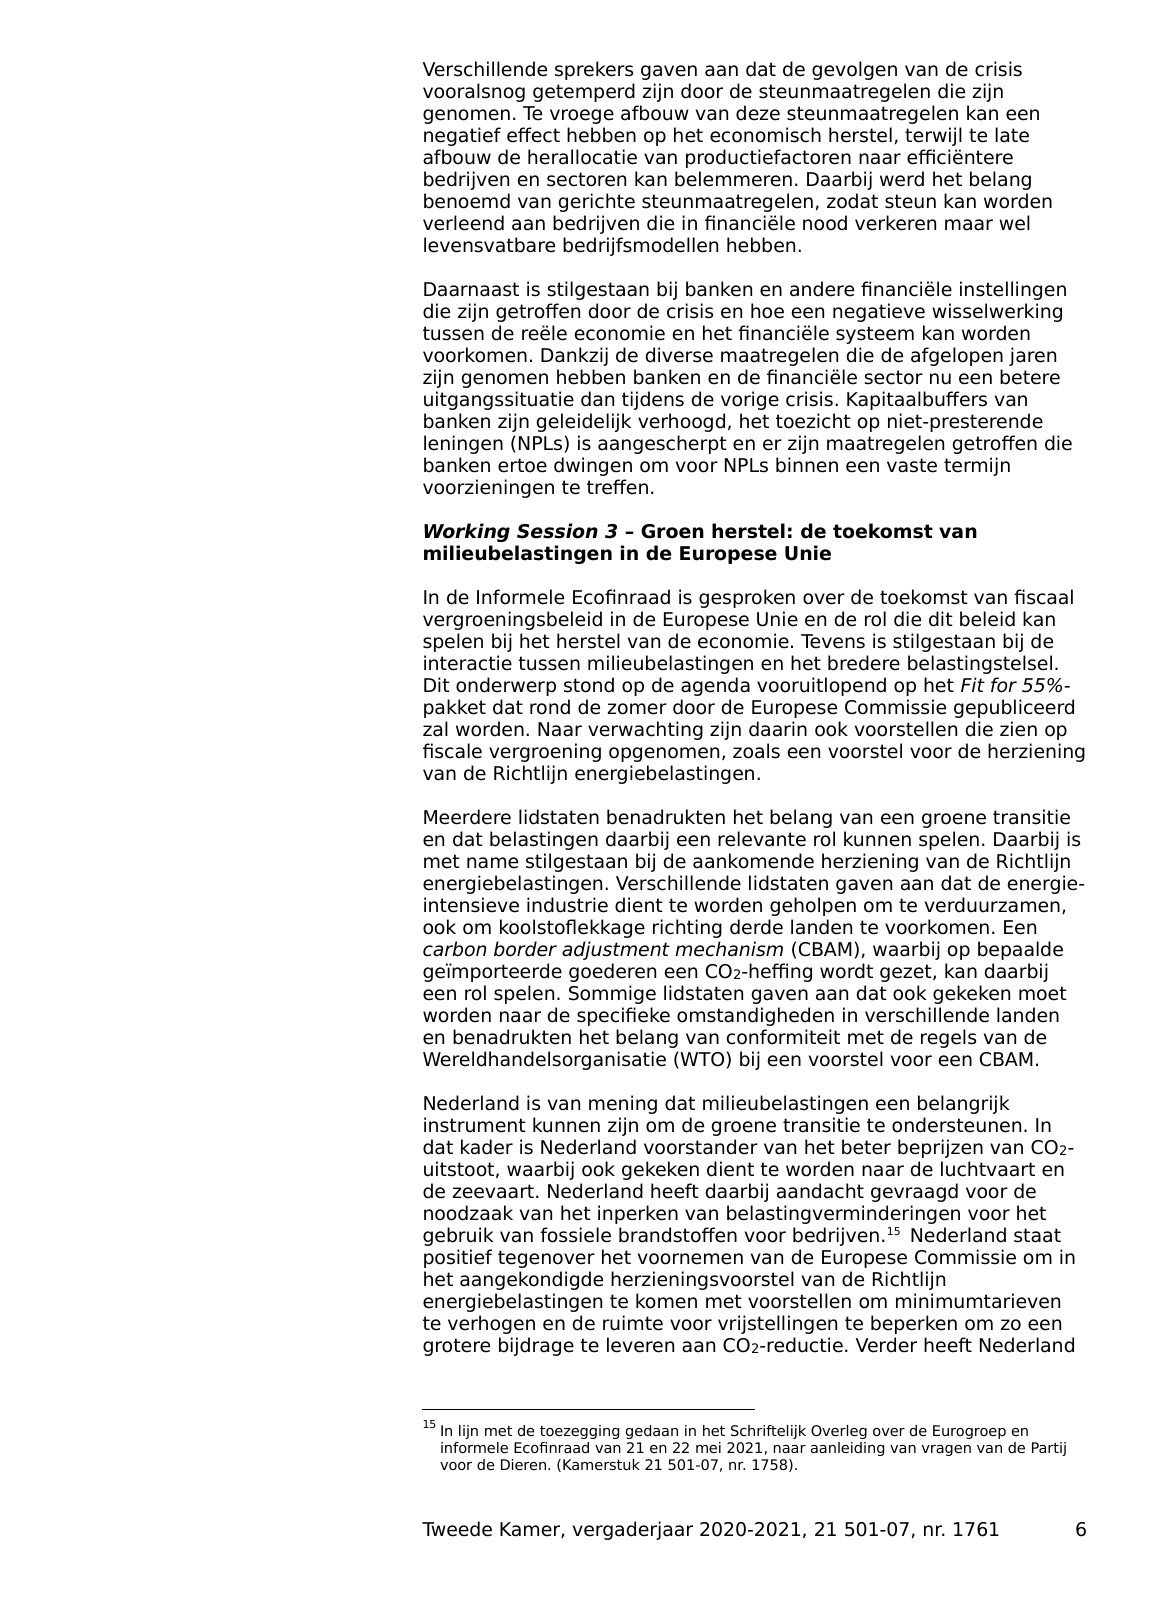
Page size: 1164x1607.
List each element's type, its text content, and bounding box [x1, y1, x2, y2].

text In lijn met de toezegging gedaan in het Schriftelijk Overleg over de Eurogroep en informele Ecofinraad van 21 en 22 mei 2021, naar aanleiding van vragen van de Partij voor de Dieren. (Kamerstuk 21 501-07, nr. 1758). [422, 1418, 1087, 1474]
subtitle Working Session 3 – Groen herstel: de toekomst van milieubelastingen in de Europese Unie [422, 521, 1087, 565]
text Verschillende sprekers gaven aan dat de gevolgen van de crisis vooralsnog getemperd zijn door de steunmaatregelen die zijn genomen. Te vroege afbouw van deze steunmaatregelen kan een negatief effect hebben op het economisch herstel, terwijl te late afbouw de herallocatie van productiefactoren naar efficiëntere bedrijven en sectoren kan belemmeren. Daarbij werd het belang benoemd van gerichte steunmaatregelen, zodat steun kan worden verleend aan bedrijven die in financiële nood verkeren maar wel levensvatbare bedrijfsmodellen hebben. [422, 59, 1087, 257]
text In de Informele Ecofinraad is gesproken over de toekomst van fiscaal vergroeningsbeleid in de Europese Unie en de rol die dit beleid kan spelen bij het herstel van de economie. Tevens is stilgestaan bij de interactie tussen milieubelastingen en het bredere belastingstelsel. Dit onderwerp stond op de agenda vooruitlopend op het Fit for 55%-pakket dat rond de zomer door de Europese Commissie gepubliceerd zal worden. Naar verwachting zijn daarin ook voorstellen die zien op fiscale vergroening opgenomen, zoals een voorstel voor de herziening van de Richtlijn energiebelastingen. [422, 587, 1087, 785]
text Meerdere lidstaten benadrukten het belang van een groene transitie en dat belastingen daarbij een relevante rol kunnen spelen. Daarbij is met name stilgestaan bij de aankomende herziening van de Richtlijn energiebelastingen. Verschillende lidstaten gaven aan dat de energie-intensieve industrie dient te worden geholpen om te verduurzamen, ook om koolstoflekkage richting derde landen te voorkomen. Een carbon border adjustment mechanism (CBAM), waarbij op bepaalde geïmporteerde goederen een CO2-heffing wordt gezet, kan daarbij een rol spelen. Sommige lidstaten gaven aan dat ook gekeken moet worden naar de specifieke omstandigheden in verschillende landen en benadrukten het belang van conformiteit met de regels van de Wereldhandelsorganisatie (WTO) bij een voorstel voor een CBAM. [422, 807, 1087, 1071]
text Daarnaast is stilgestaan bij banken en andere financiële instellingen die zijn getroffen door de crisis en hoe een negatieve wisselwerking tussen de reële economie en het financiële systeem kan worden voorkomen. Dankzij de diverse maatregelen die de afgelopen jaren zijn genomen hebben banken en de financiële sector nu een betere uitgangssituatie dan tijdens de vorige crisis. Kapitaalbuffers van banken zijn geleidelijk verhoogd, het toezicht op niet-presterende leningen (NPLs) is aangescherpt en er zijn maatregelen getroffen die banken ertoe dwingen om voor NPLs binnen een vaste termijn voorzieningen te treffen. [422, 279, 1087, 499]
text Nederland is van mening dat milieubelastingen een belangrijk instrument kunnen zijn om de groene transitie te ondersteunen. In dat kader is Nederland voorstander van het beter beprijzen van CO2-uitstoot, waarbij ook gekeken dient te worden naar de luchtvaart en de zeevaart. Nederland heeft daarbij aandacht gevraagd voor de noodzaak van het inperken van belastingverminderingen voor het gebruik van fossiele brandstoffen voor bedrijven. Nederland staat positief tegenover het voornemen van de Europese Commissie om in het aangekondigde herzieningsvoorstel van de Richtlijn energiebelastingen te komen met voorstellen om minimumtarieven te verhogen en de ruimte voor vrijstellingen te beperken om zo een grotere bijdrage te leveren aan CO2-reductie. Verder heeft Nederland [422, 1093, 1087, 1357]
